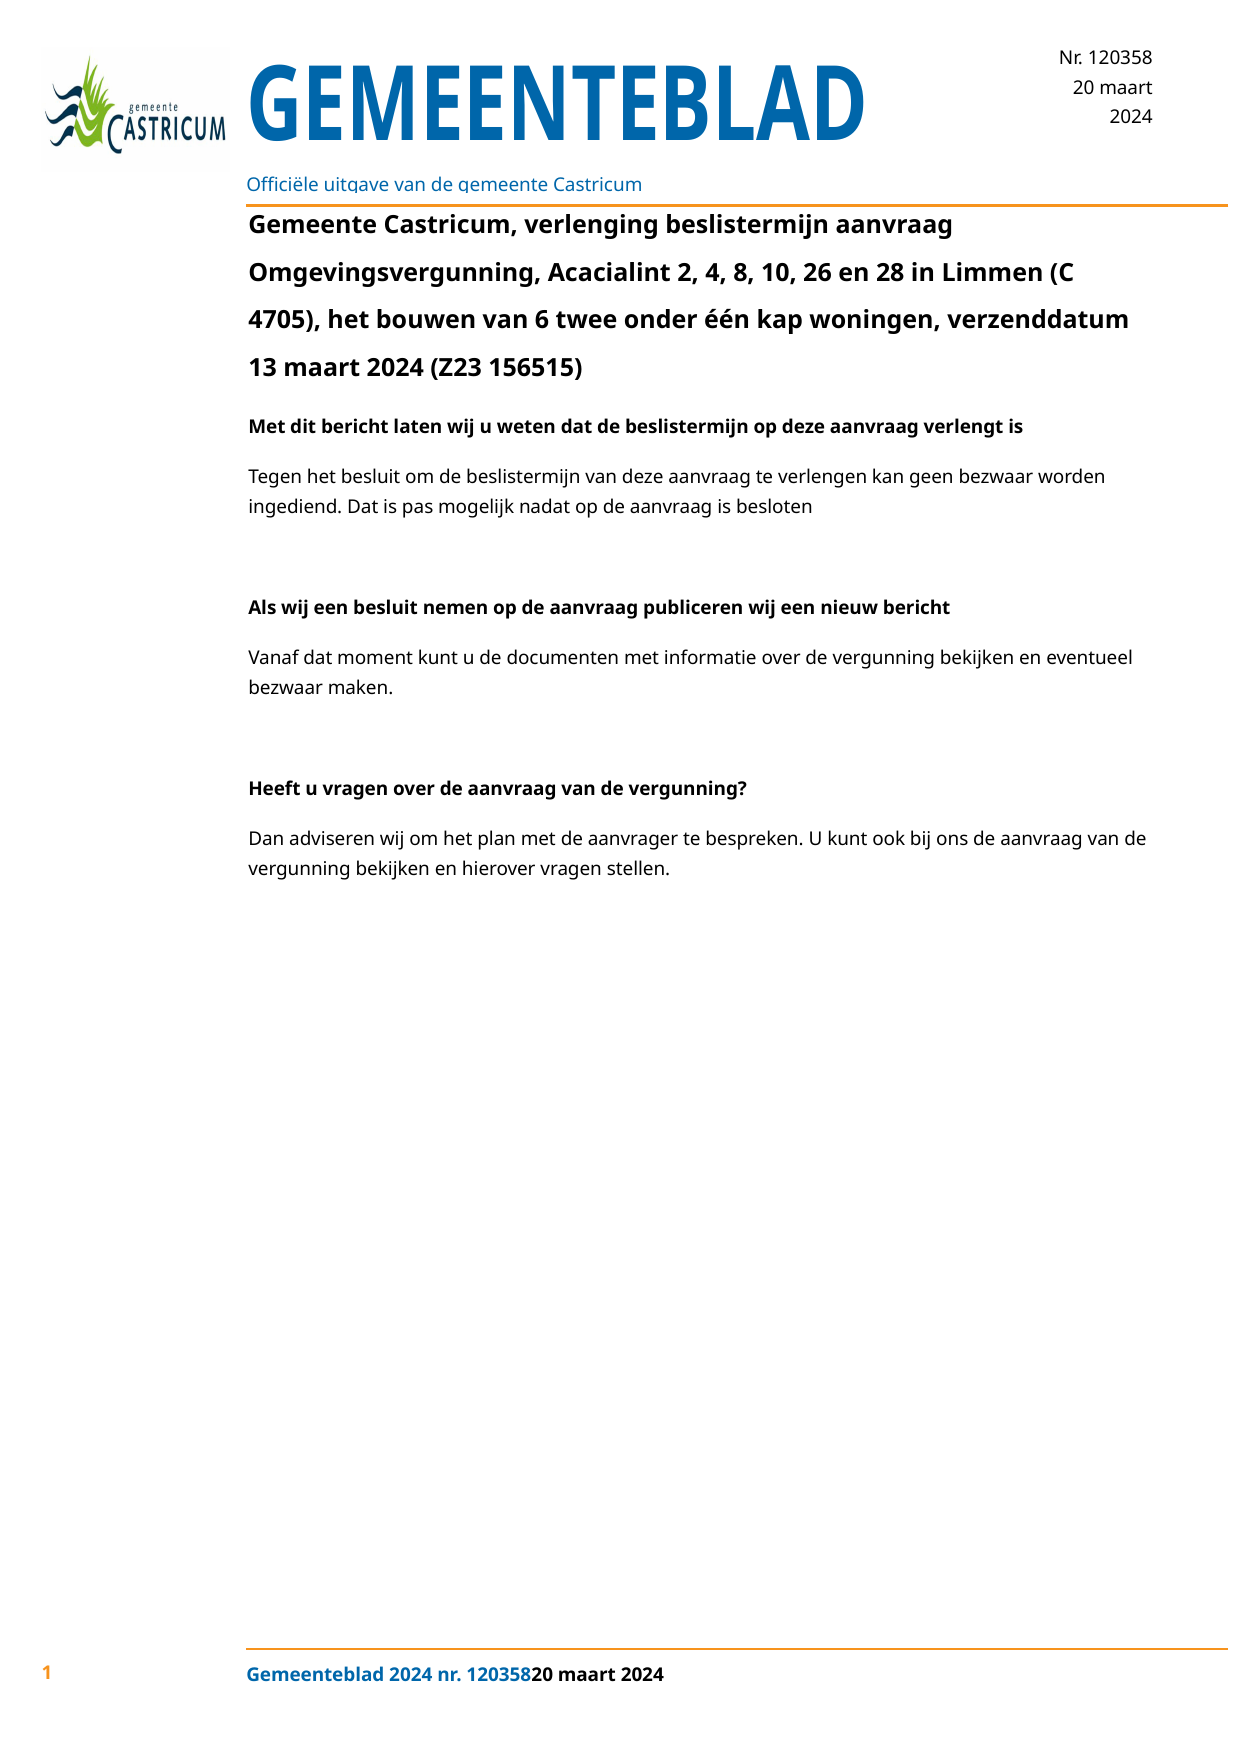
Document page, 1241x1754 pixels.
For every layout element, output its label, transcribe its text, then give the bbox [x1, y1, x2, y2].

text Vanaf dat moment kunt u de documenten met informatie over de vergunning bekijken en eventueel bezwaar maken. [248, 644, 1152, 700]
text Tegen het besluit om de beslistermijn van deze aanvraag te verlengen kan geen bezwaar worden ingediend. Dat is pas mogelijk nadat op de aanvraag is besloten [248, 463, 1152, 519]
text Als wij een besluit nemen op de aanvraag publiceren wij een nieuw bericht [248, 594, 1152, 620]
text Heeft u vragen over de aanvraag van de vergunning? [248, 775, 1152, 801]
text Met dit bericht laten wij u weten dat de beslistermijn op deze aanvraag verlengt is [248, 413, 1152, 439]
text Gemeente Castricum, verlenging beslistermijn aanvraag Omgevingsvergunning, Acacialint 2, 4, 8, 10, 26 en 28 in Limmen (C 4705), het bouwen van 6 twee onder één kap woningen, verzenddatum 13 maart 2024 (Z23 156515) [248, 207, 1152, 384]
text Dan adviseren wij om het plan met de aanvrager te bespreken. U kunt ook bij ons de aanvraag van de vergunning bekijken en hierover vragen stellen. [248, 825, 1152, 881]
picture [41, 47, 231, 172]
